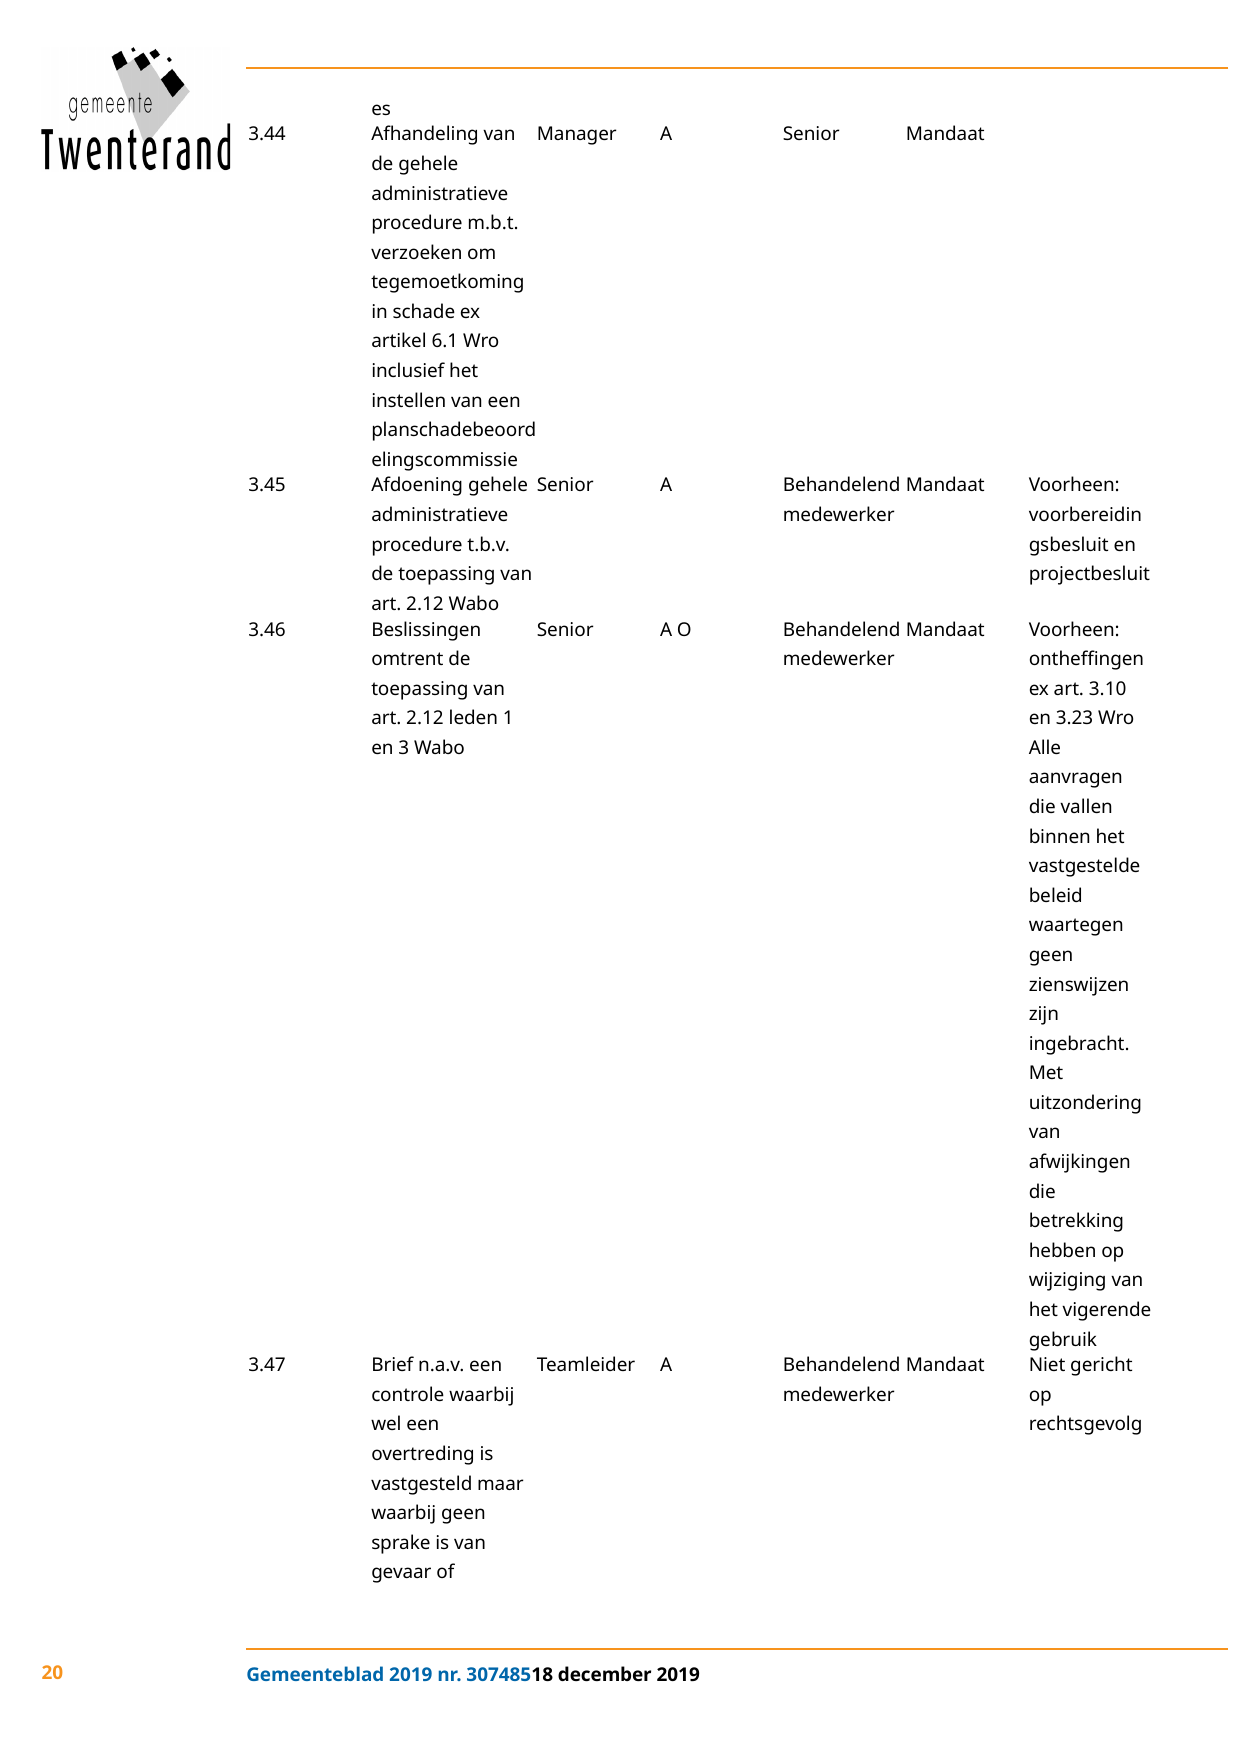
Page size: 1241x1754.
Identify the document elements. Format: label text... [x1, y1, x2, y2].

table_cell Mandaat [906, 121, 1028, 472]
table_cell [906, 95, 1028, 121]
table_cell Manager [537, 121, 660, 472]
table_cell 3.45 [248, 472, 371, 616]
table_cell Mandaat [906, 472, 1028, 616]
table_cell Afdoening gehele administratieve procedure t.b.v. de toepassing van art. 2.12 Wabo [371, 472, 537, 616]
table_cell Behandelend medewerker [783, 472, 906, 616]
table_cell Senior [783, 121, 906, 472]
table_cell Senior [537, 472, 660, 616]
table_cell Senior [537, 616, 660, 1351]
table_cell Brief n.a.v. een controle waarbij wel een overtreding is vastgesteld maar waarbij geen sprake is van gevaar of [371, 1351, 537, 1584]
table_cell 3.44 [248, 121, 371, 472]
table_cell Voorheen: ontheffingen ex art. 3.10 en 3.23 Wro Alle aanvragen die vallen binnen het vastgestelde beleid waartegen geen zienswijzen zijn ingebracht. Met uitzondering van afwijkingen die betrekking hebben op wijziging van het vigerende gebruik [1029, 616, 1152, 1351]
picture [41, 47, 231, 172]
table_cell A O [660, 616, 783, 1351]
table_cell Teamleider [537, 1351, 660, 1584]
table_cell Mandaat [906, 616, 1028, 1351]
table_cell [783, 95, 906, 121]
table_cell [1029, 121, 1152, 472]
table_cell [1029, 95, 1152, 121]
table_cell [660, 95, 783, 121]
table_cell Voorheen: voorbereidingsbesluit en projectbesluit [1029, 472, 1152, 616]
table_cell Beslissingen omtrent de toepassing van art. 2.12 leden 1 en 3 Wabo [371, 616, 537, 1351]
table_cell A [660, 121, 783, 472]
table_cell Behandelend medewerker [783, 616, 906, 1351]
table_cell Mandaat [906, 1351, 1028, 1584]
table_cell es [371, 95, 537, 121]
table_cell [537, 95, 660, 121]
table_cell Behandelend medewerker [783, 1351, 906, 1584]
table_cell [248, 95, 371, 121]
table_cell 3.46 [248, 616, 371, 1351]
table_cell 3.47 [248, 1351, 371, 1584]
table_cell A [660, 1351, 783, 1584]
table_cell Afhandeling van de gehele administratieve procedure m.b.t. verzoeken om tegemoetkoming in schade ex artikel 6.1 Wro inclusief het instellen van een planschadebeoordelingscommissie [371, 121, 537, 472]
table_cell A [660, 472, 783, 616]
table_cell Niet gericht op rechtsgevolg [1029, 1351, 1152, 1584]
